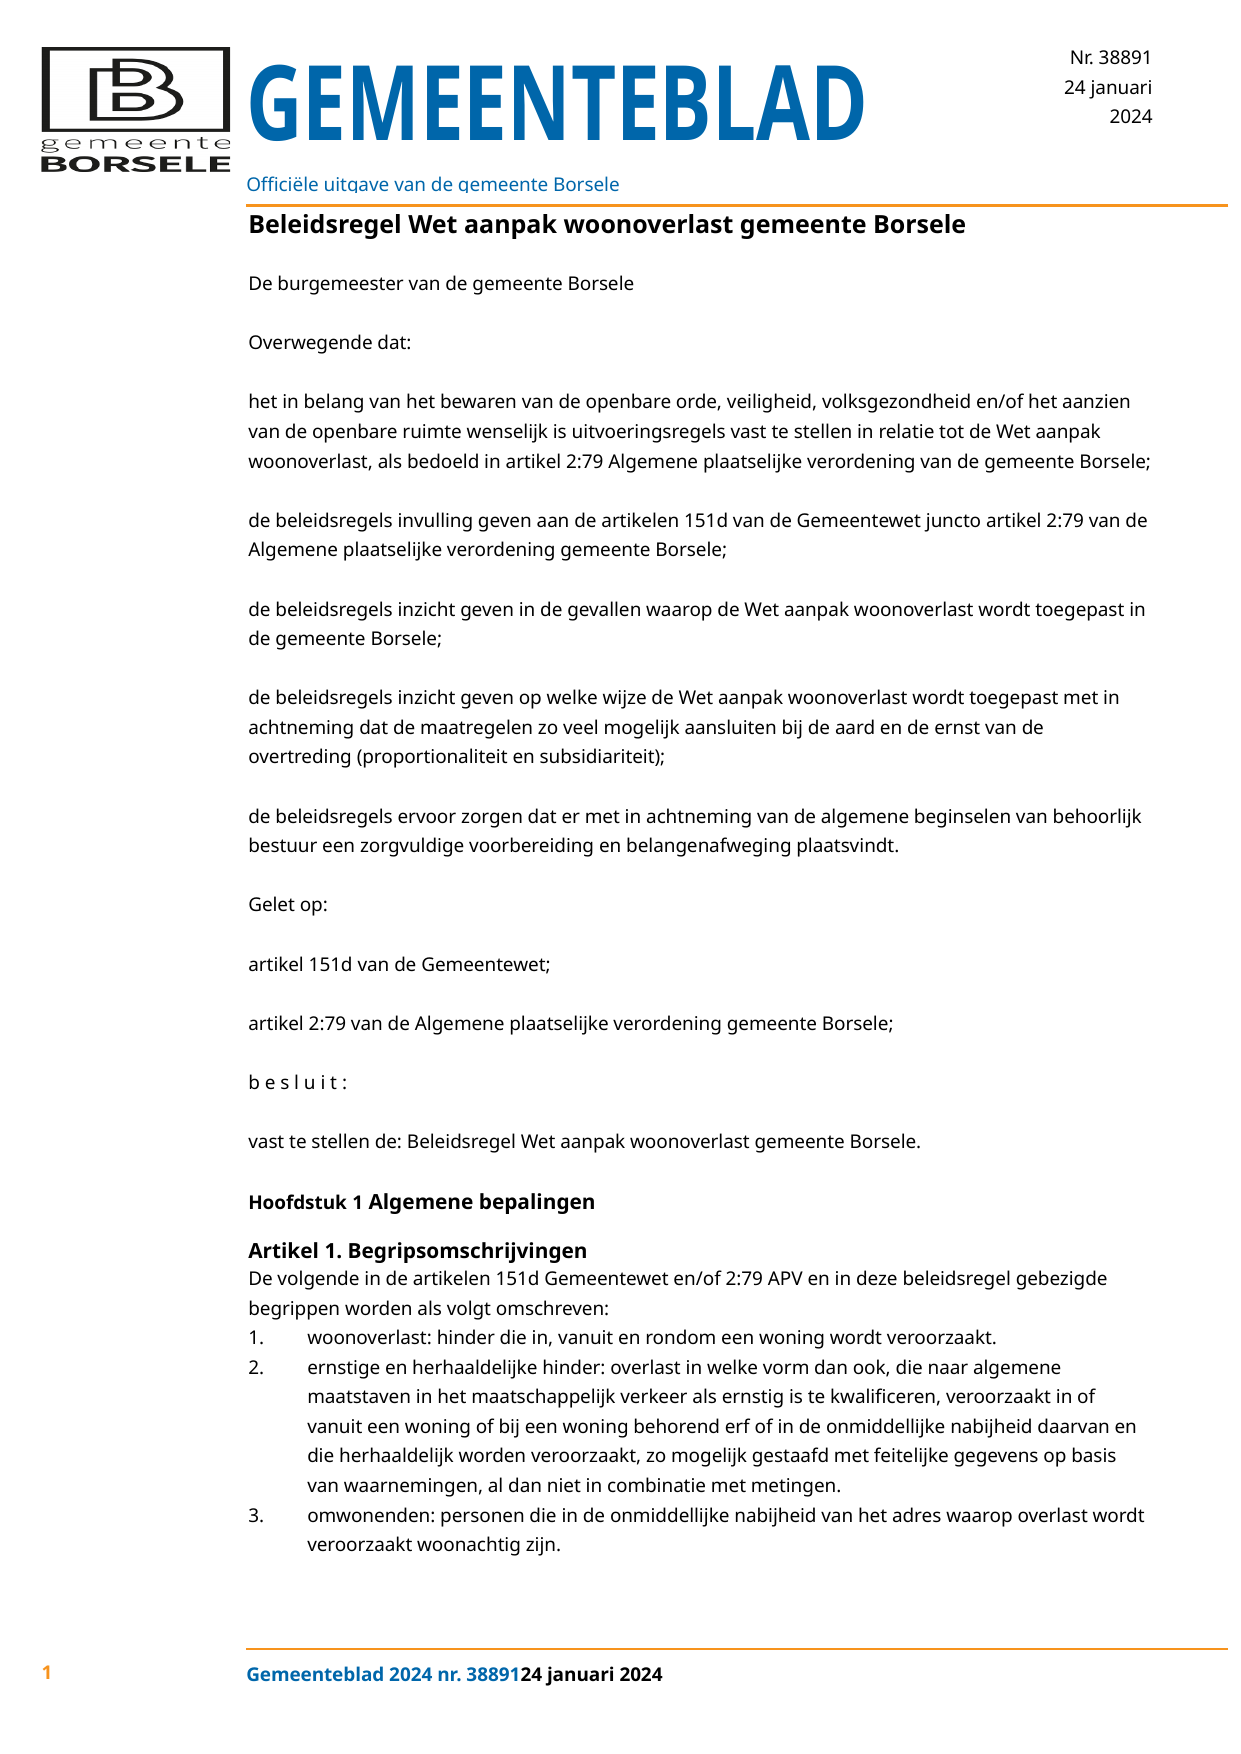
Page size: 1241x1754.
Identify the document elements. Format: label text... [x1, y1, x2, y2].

picture [41, 47, 231, 172]
text Artikel 1. Begripsomschrijvingen [248, 1237, 1152, 1265]
text artikel 2:79 van de Algemene plaatselijke verordening gemeente Borsele; [248, 1010, 1152, 1036]
text artikel 151d van de Gemeentewet; [248, 951, 1152, 976]
text de beleidsregels inzicht geven op welke wijze de Wet aanpak woonoverlast wordt toegepast met in achtneming dat de maatregelen zo veel mogelijk aansluiten bij de aard en de ernst van de overtreding (proportionaliteit en subsidiariteit); [248, 684, 1152, 769]
text Gelet op: [248, 892, 1152, 917]
list ernstige en herhaaldelijke hinder: overlast in welke vorm dan ook, die naar algemene maatstaven in het maatschappelijk verkeer als ernstig is te kwalificeren, veroorzaakt in of vanuit een woning of bij een woning behorend erf of in de onmiddellijke nabijheid daarvan en die herhaaldelijk worden veroorzaakt, zo mogelijk gestaafd met feitelijke gegevens op basis van waarnemingen, al dan niet in combinatie met metingen. [248, 1354, 1152, 1498]
text de beleidsregels ervoor zorgen dat er met in achtneming van de algemene beginselen van behoorlijk bestuur een zorgvuldige voorbereiding en belangenafweging plaatsvindt. [248, 803, 1152, 858]
list woonoverlast: hinder die in, vanuit en rondom een woning wordt veroorzaakt. [248, 1324, 1152, 1350]
text De burgemeester van de gemeente Borsele [248, 270, 1152, 296]
text vast te stellen de: Beleidsregel Wet aanpak woonoverlast gemeente Borsele. [248, 1128, 1152, 1154]
text het in belang van het bewaren van de openbare orde, veiligheid, volksgezondheid en/of het aanzien van de openbare ruimte wenselijk is uitvoeringsregels vast te stellen in relatie tot de Wet aanpak woonoverlast, als bedoeld in artikel 2:79 Algemene plaatselijke verordening van de gemeente Borsele; [248, 389, 1152, 473]
list omwonenden: personen die in de onmiddellijke nabijheid van het adres waarop overlast wordt veroorzaakt woonachtig zijn. [248, 1502, 1152, 1557]
text de beleidsregels inzicht geven in de gevallen waarop de Wet aanpak woonoverlast wordt toegepast in de gemeente Borsele; [248, 596, 1152, 651]
text b e s l u i t : [248, 1069, 1152, 1095]
text Beleidsregel Wet aanpak woonoverlast gemeente Borsele [248, 207, 1152, 241]
text De volgende in de artikelen 151d Gemeentewet en/of 2:79 APV en in deze beleidsregel gebezigde begrippen worden als volgt omschreven: [248, 1265, 1152, 1320]
text Hoofdstuk 1 Algemene bepalingen [248, 1187, 1152, 1216]
text de beleidsregels invulling geven aan de artikelen 151d van de Gemeentewet juncto artikel 2:79 van de Algemene plaatselijke verordening gemeente Borsele; [248, 507, 1152, 562]
text Overwegende dat: [248, 329, 1152, 355]
